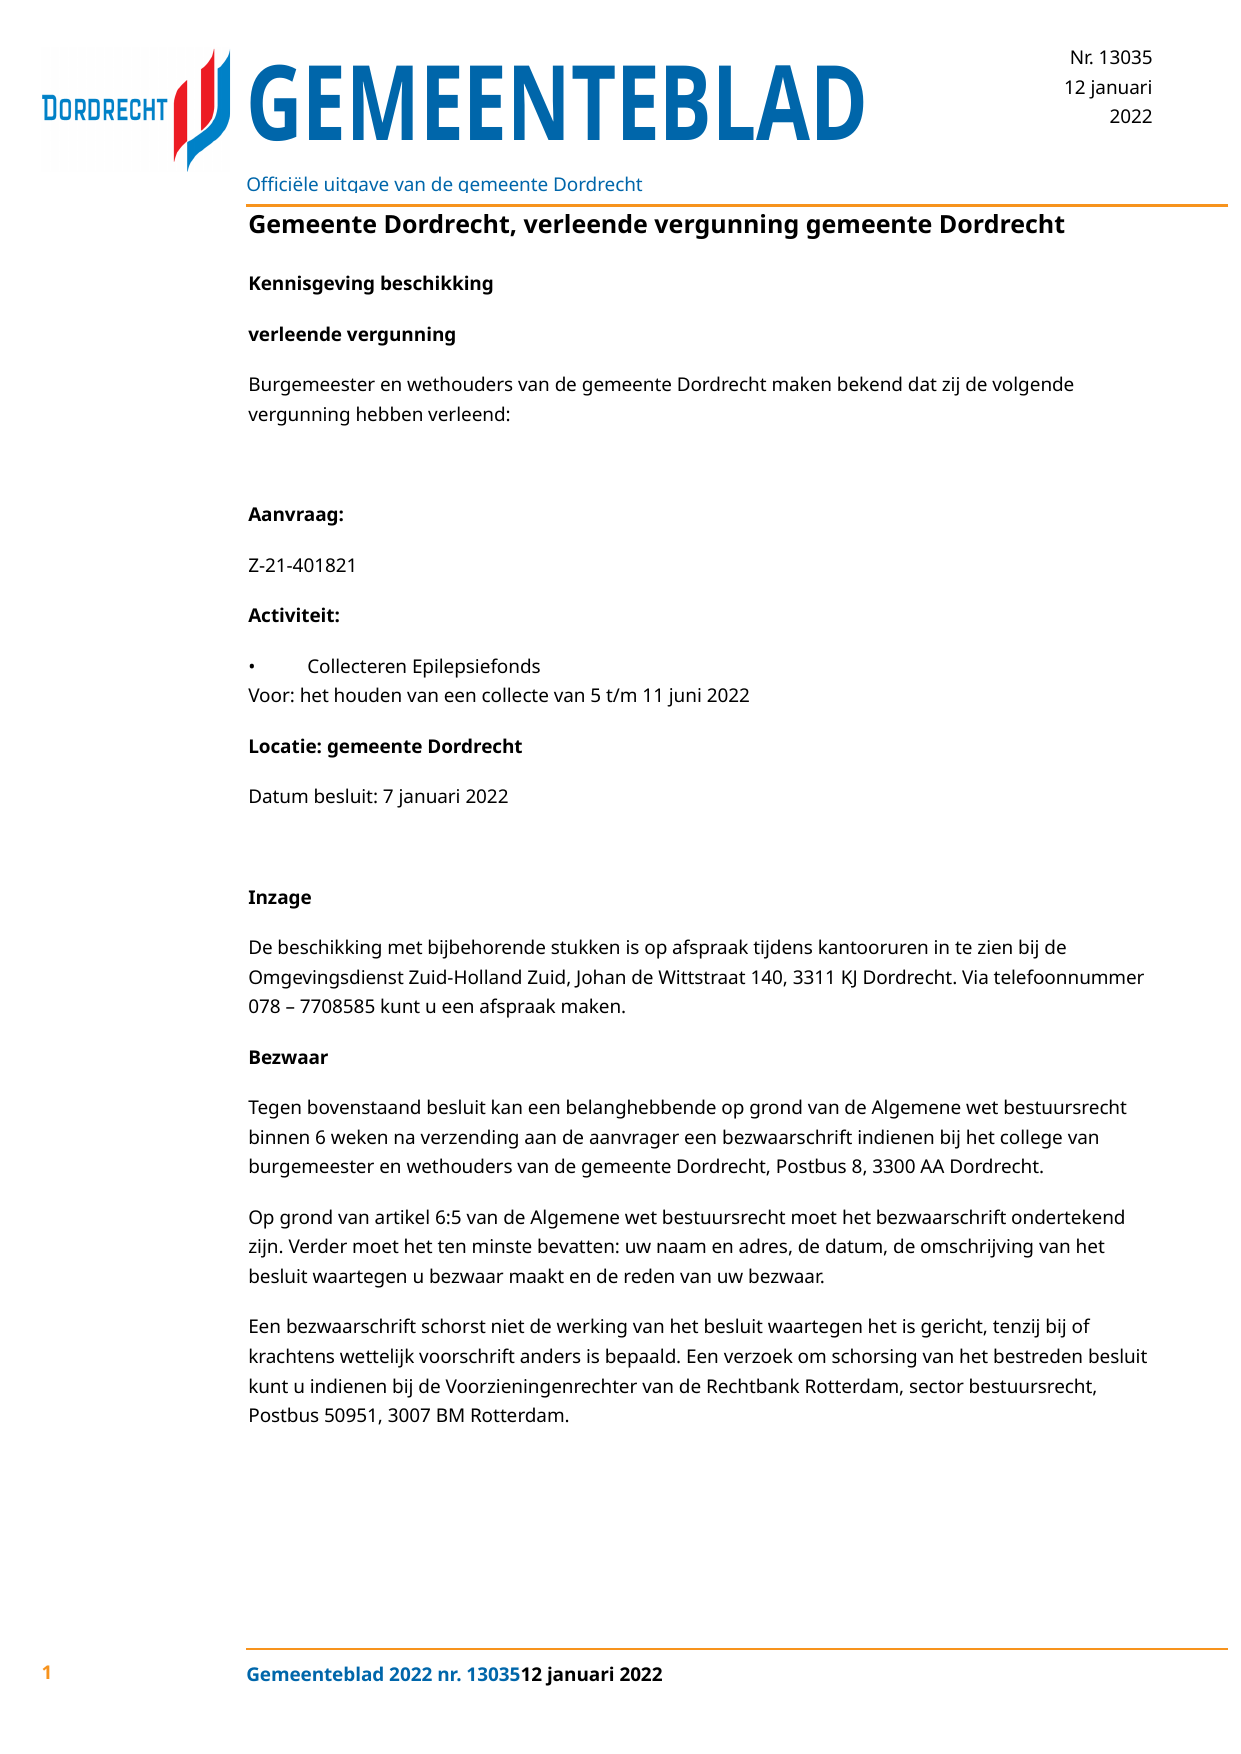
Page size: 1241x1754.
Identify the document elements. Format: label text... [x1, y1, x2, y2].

text Datum besluit: 7 januari 2022 [248, 783, 1152, 809]
text Activiteit: [248, 602, 1152, 628]
text verleende vergunning [248, 321, 1152, 346]
text Kennisgeving beschikking [248, 270, 1152, 296]
text Locatie: gemeente Dordrecht [248, 733, 1152, 758]
text Voor: het houden van een collecte van 5 t/m 11 juni 2022 [248, 682, 1152, 708]
text Z-21-401821 [248, 552, 1152, 578]
text Inzage [248, 884, 1152, 910]
text Gemeente Dordrecht, verleende vergunning gemeente Dordrecht [248, 207, 1152, 241]
text Tegen bovenstaand besluit kan een belanghebbende op grond van de Algemene wet bestuursrecht binnen 6 weken na verzending aan de aanvrager een bezwaarschrift indienen bij het college van burgemeester en wethouders van de gemeente Dordrecht, Postbus 8, 3300 AA Dordrecht. [248, 1094, 1152, 1179]
text Een bezwaarschrift schorst niet de werking van het besluit waartegen het is gericht, tenzij bij of krachtens wettelijk voorschrift anders is bepaald. Een verzoek om schorsing van het bestreden besluit kunt u indienen bij de Voorzieningenrechter van de Rechtbank Rotterdam, sector bestuursrecht, Postbus 50951, 3007 BM Rotterdam. [248, 1314, 1152, 1428]
list Collecteren Epilepsiefonds [248, 653, 1152, 678]
text Op grond van artikel 6:5 van de Algemene wet bestuursrecht moet het bezwaarschrift ondertekend zijn. Verder moet het ten minste bevatten: uw naam en adres, de datum, de omschrijving van het besluit waartegen u bezwaar maakt en de reden van uw bezwaar. [248, 1204, 1152, 1289]
picture [41, 47, 231, 172]
text De beschikking met bijbehorende stukken is op afspraak tijdens kantooruren in te zien bij de Omgevingsdienst Zuid-Holland Zuid, Johan de Wittstraat 140, 3311 KJ Dordrecht. Via telefoonnummer 078 – 7708585 kunt u een afspraak maken. [248, 934, 1152, 1019]
text Burgemeester en wethouders van de gemeente Dordrecht maken bekend dat zij de volgende vergunning hebben verleend: [248, 371, 1152, 426]
text Bezwaar [248, 1044, 1152, 1070]
text Aanvraag: [248, 502, 1152, 527]
